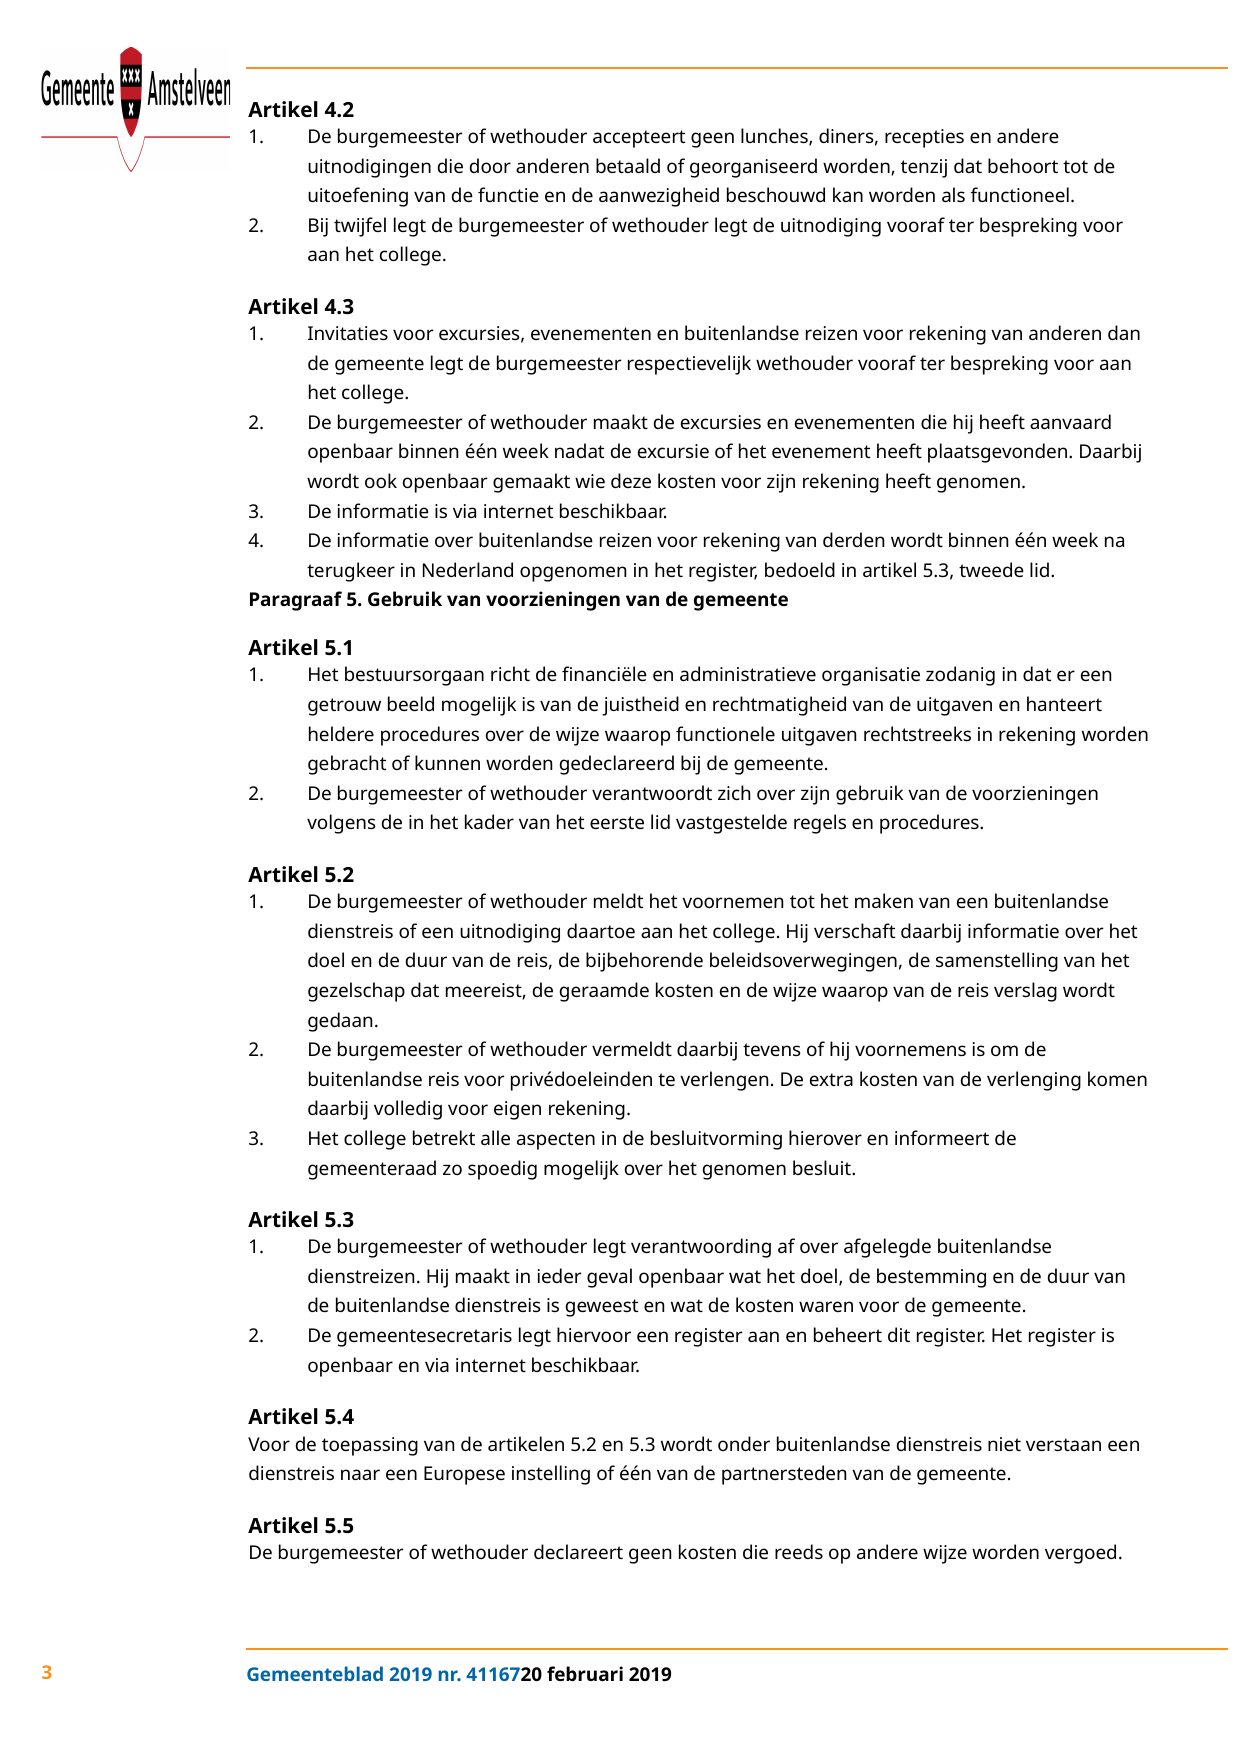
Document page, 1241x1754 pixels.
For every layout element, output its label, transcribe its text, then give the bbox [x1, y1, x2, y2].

list De burgemeester of wethouder verantwoordt zich over zijn gebruik van de voorzieningen volgens de in het kader van het eerste lid vastgestelde regels en procedures. [248, 780, 1152, 835]
text Paragraaf 5. Gebruik van voorzieningen van de gemeente [248, 587, 1152, 612]
list De informatie over buitenlandse reizen voor rekening van derden wordt binnen één week na terugkeer in Nederland opgenomen in het register, bedoeld in artikel 5.3, tweede lid. [248, 527, 1152, 583]
list De burgemeester of wethouder meldt het voornemen tot het maken van een buitenlandse dienstreis of een uitnodiging daartoe aan het college. Hij verschaft daarbij informatie over het doel en de duur van de reis, de bijbehorende beleidsoverwegingen, de samenstelling van het gezelschap dat meereist, de geraamde kosten en de wijze waarop van de reis verslag wordt gedaan. [248, 888, 1152, 1032]
picture [41, 47, 231, 172]
list Invitaties voor excursies, evenementen en buitenlandse reizen voor rekening van anderen dan de gemeente legt de burgemeester respectievelijk wethouder vooraf ter bespreking voor aan het college. [248, 320, 1152, 405]
text De burgemeester of wethouder declareert geen kosten die reeds op andere wijze worden vergoed. [248, 1539, 1152, 1565]
list De informatie is via internet beschikbaar. [248, 498, 1152, 524]
text Artikel 5.2 [248, 860, 1152, 888]
list De burgemeester of wethouder vermeldt daarbij tevens of hij voornemens is om de buitenlandse reis voor privédoeleinden te verlengen. De extra kosten van de verlenging komen daarbij volledig voor eigen rekening. [248, 1036, 1152, 1121]
list Bij twijfel legt de burgemeester of wethouder legt de uitnodiging vooraf ter bespreking voor aan het college. [248, 212, 1152, 267]
list Het bestuursorgaan richt de financiële en administratieve organisatie zodanig in dat er een getrouw beeld mogelijk is van de juistheid en rechtmatigheid van de uitgaven en hanteert heldere procedures over de wijze waarop functionele uitgaven rechtstreeks in rekening worden gebracht of kunnen worden gedeclareerd bij de gemeente. [248, 662, 1152, 776]
list Het college betrekt alle aspecten in de besluitvorming hierover en informeert de gemeenteraad zo spoedig mogelijk over het genomen besluit. [248, 1125, 1152, 1180]
list De burgemeester of wethouder accepteert geen lunches, diners, recepties en andere uitnodigingen die door anderen betaald of georganiseerd worden, tenzij dat behoort tot de uitoefening van de functie en de aanwezigheid beschouwd kan worden als functioneel. [248, 123, 1152, 208]
list De burgemeester of wethouder maakt de excursies en evenementen die hij heeft aanvaard openbaar binnen één week nadat de excursie of het evenement heeft plaatsgevonden. Daarbij wordt ook openbaar gemaakt wie deze kosten voor zijn rekening heeft genomen. [248, 409, 1152, 494]
text Artikel 5.5 [248, 1511, 1152, 1539]
text Artikel 5.3 [248, 1205, 1152, 1233]
text Voor de toepassing van de artikelen 5.2 en 5.3 wordt onder buitenlandse dienstreis niet verstaan een dienstreis naar een Europese instelling of één van de partnersteden van de gemeente. [248, 1431, 1152, 1486]
list De burgemeester of wethouder legt verantwoording af over afgelegde buitenlandse dienstreizen. Hij maakt in ieder geval openbaar wat het doel, de bestemming en de duur van de buitenlandse dienstreis is geweest en wat de kosten waren voor de gemeente. [248, 1233, 1152, 1318]
text Artikel 4.3 [248, 292, 1152, 320]
text Artikel 4.2 [248, 95, 1152, 123]
text Artikel 5.1 [248, 633, 1152, 662]
list De gemeentesecretaris legt hiervoor een register aan en beheert dit register. Het register is openbaar en via internet beschikbaar. [248, 1322, 1152, 1378]
text Artikel 5.4 [248, 1402, 1152, 1431]
